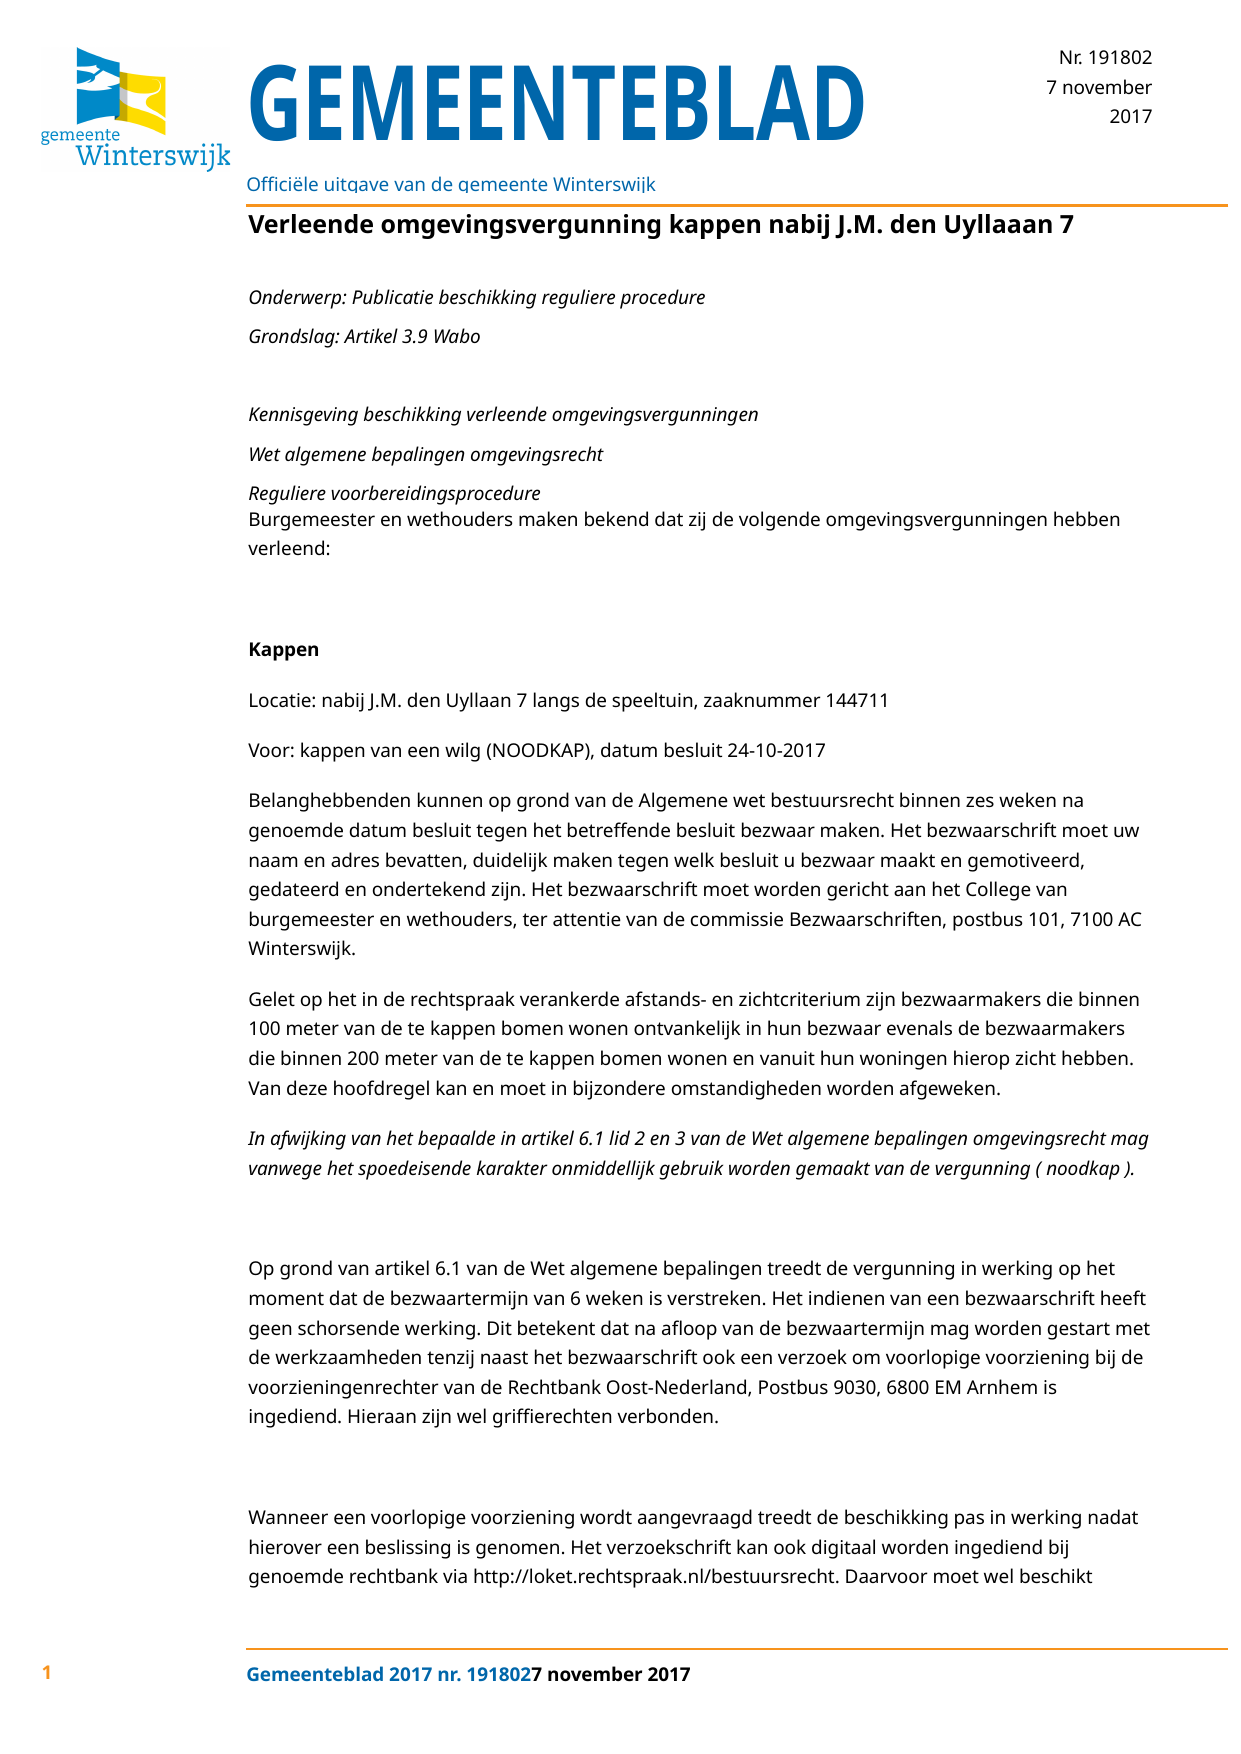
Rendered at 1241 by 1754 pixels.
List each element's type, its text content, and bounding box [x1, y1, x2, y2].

text In afwijking van het bepaalde in artikel 6.1 lid 2 en 3 van de Wet algemene bepalingen omgevingsrecht mag vanwege het spoedeisende karakter onmiddellijk gebruik worden gemaakt van de vergunning ( noodkap ). [248, 1125, 1152, 1180]
picture [225, 153, 231, 162]
text Gelet op het in de rechtspraak verankerde afstands- en zichtcriterium zijn bezwaarmakers die binnen 100 meter van de te kappen bomen wonen ontvankelijk in hun bezwaar evenals de bezwaarmakers die binnen 200 meter van de te kappen bomen wonen en vanuit hun woningen hierop zicht hebben. Van deze hoofdregel kan en moet in bijzondere omstandigheden worden afgeweken. [248, 986, 1152, 1100]
text Verleende omgevingsvergunning kappen nabij J.M. den Uyllaaan 7 [248, 207, 1152, 241]
text Kennisgeving beschikking verleende omgevingsvergunningen [248, 402, 1152, 427]
text Locatie: nabij J.M. den Uyllaan 7 langs de speeltuin, zaaknummer 144711 [248, 687, 1152, 712]
text Reguliere voorbereidingsprocedure [248, 480, 1152, 506]
text Onderwerp: Publicatie beschikking reguliere procedure [248, 284, 1152, 309]
text Grondslag: Artikel 3.9 Wabo [248, 323, 1152, 349]
text Wanneer een voorlopige voorziening wordt aangevraagd treedt de beschikking pas in werking nadat hierover een beslissing is genomen. Het verzoekschrift kan ook digitaal worden ingediend bij genoemde rechtbank via http://loket.rechtspraak.nl/bestuursrecht. Daarvoor moet wel beschikt [248, 1504, 1152, 1589]
text Belanghebbenden kunnen op grond van de Algemene wet bestuursrecht binnen zes weken na genoemde datum besluit tegen het betreffende besluit bezwaar maken. Het bezwaarschrift moet uw naam en adres bevatten, duidelijk maken tegen welk besluit u bezwaar maakt en gemotiveerd, gedateerd en ondertekend zijn. Het bezwaarschrift moet worden gericht aan het College van burgemeester en wethouders, ter attentie van de commissie Bezwaarschriften, postbus 101, 7100 AC Winterswijk. [248, 788, 1152, 961]
text Wet algemene bepalingen omgevingsrecht [248, 441, 1152, 467]
text Kappen [248, 636, 1152, 662]
text Op grond van artikel 6.1 van de Wet algemene bepalingen treedt de vergunning in werking op het moment dat de bezwaartermijn van 6 weken is verstreken. Het indienen van een bezwaarschrift heeft geen schorsende werking. Dit betekent dat na afloop van de bezwaartermijn mag worden gestart met de werkzaamheden tenzij naast het bezwaarschrift ook een verzoek om voorlopige voorziening bij de voorzieningenrechter van de Rechtbank Oost-Nederland, Postbus 9030, 6800 EM Arnhem is ingediend. Hieraan zijn wel griffierechten verbonden. [248, 1256, 1152, 1429]
text Burgemeester en wethouders maken bekend dat zij de volgende omgevingsvergunningen hebben verleend: [248, 506, 1152, 561]
text Voor: kappen van een wilg (NOODKAP), datum besluit 24-10-2017 [248, 737, 1152, 763]
picture [41, 47, 231, 172]
